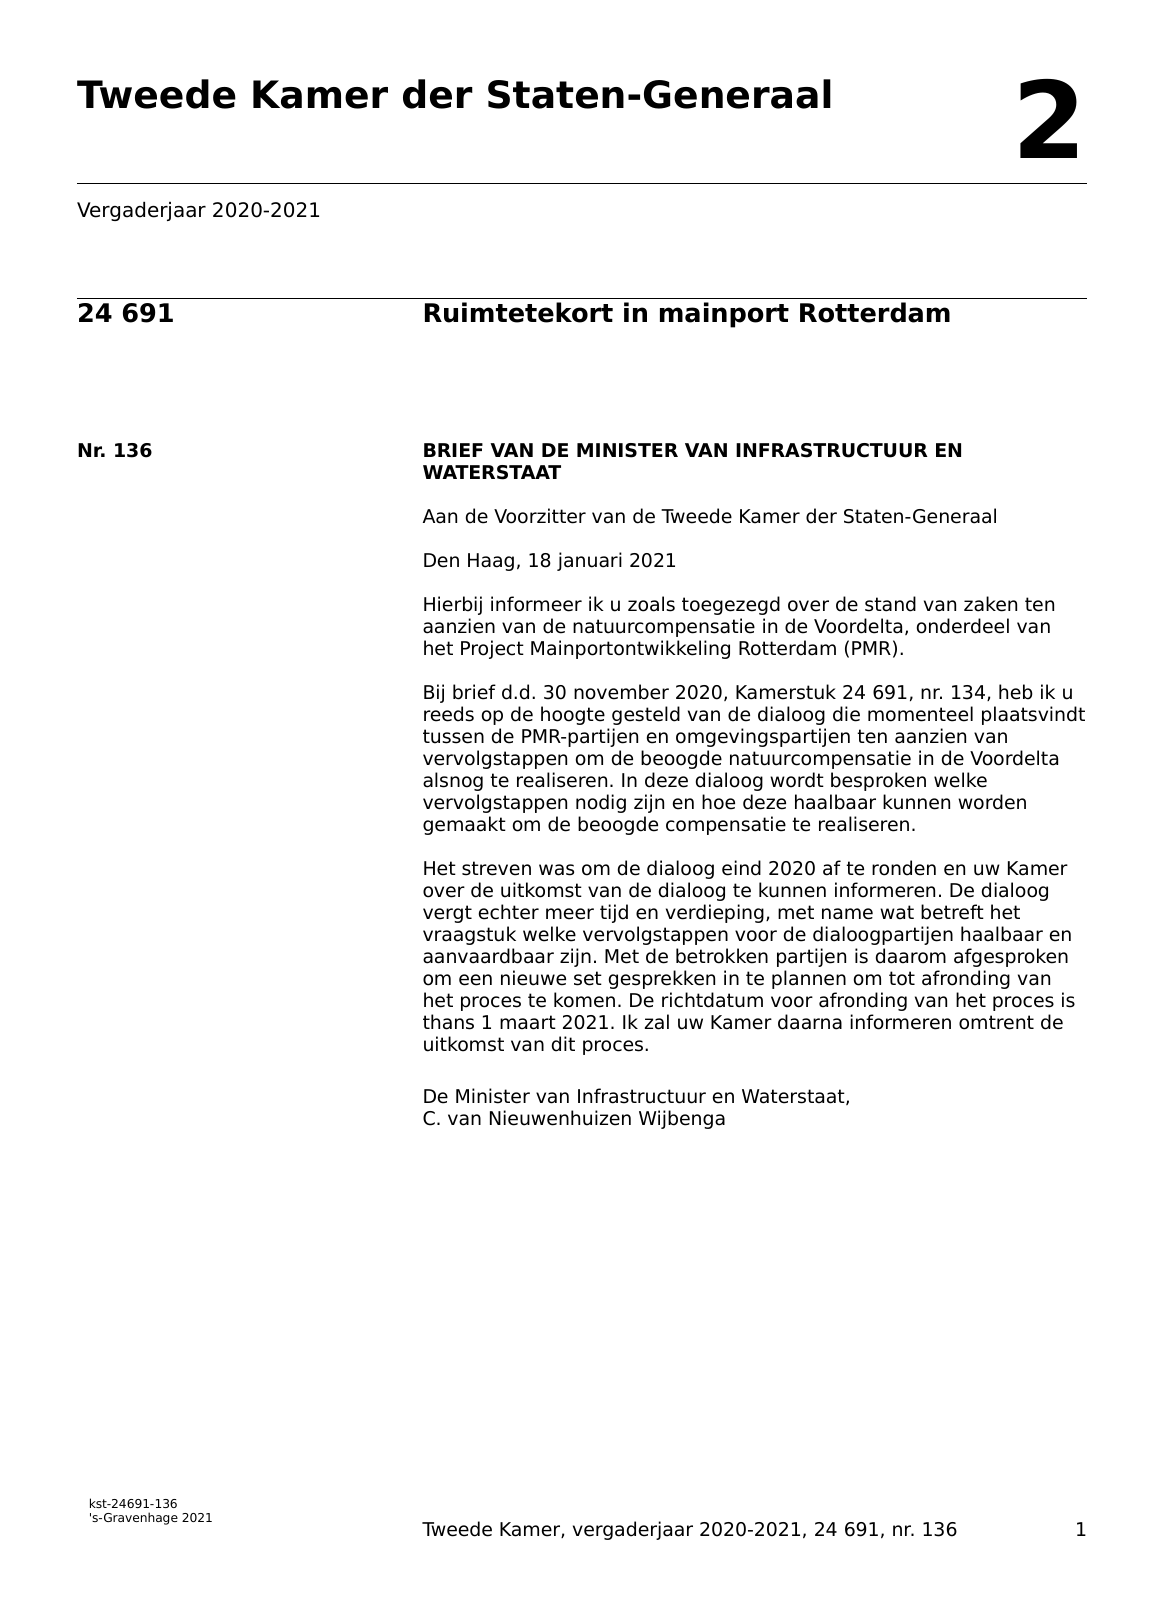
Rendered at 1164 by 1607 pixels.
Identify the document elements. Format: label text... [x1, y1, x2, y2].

text Het streven was om de dialoog eind 2020 af te ronden en uw Kamer over de uitkomst van de dialoog te kunnen informeren. De dialoog vergt echter meer tijd en verdieping, met name wat betreft het vraagstuk welke vervolgstappen voor de dialoogpartijen haalbaar en aanvaardbaar zijn. Met de betrokken partijen is daarom afgesproken om een nieuwe set gesprekken in te plannen om tot afronding van het proces te komen. De richtdatum voor afronding van het proces is thans 1 maart 2021. Ik zal uw Kamer daarna informeren omtrent de uitkomst van dit proces. [422, 858, 1087, 1056]
text Den Haag, 18 januari 2021 [422, 550, 1087, 572]
subtitle Nr. 136 BRIEF VAN DE MINISTER VAN INFRASTRUCTUUR EN WATERSTAAT [77, 440, 1087, 484]
text Bij brief d.d. 30 november 2020, Kamerstuk 24 691, nr. 134, heb ik u reeds op de hoogte gesteld van de dialoog die momenteel plaatsvindt tussen de PMR-partijen en omgevingspartijen ten aanzien van vervolgstappen om de beoogde natuurcompensatie in de Voordelta alsnog te realiseren. In deze dialoog wordt besproken welke vervolgstappen nodig zijn en hoe deze haalbaar kunnen worden gemaakt om de beoogde compensatie te realiseren. [422, 682, 1087, 836]
text De Minister van Infrastructuur en Waterstaat, C. van Nieuwenhuizen Wijbenga [422, 1086, 1087, 1130]
table_cell Vergaderjaar 2020-2021 [77, 184, 1087, 298]
text Aan de Voorzitter van de Tweede Kamer der Staten-Generaal [422, 506, 1087, 528]
text Hierbij informeer ik u zoals toegezegd over de stand van zaken ten aanzien van de natuurcompensatie in de Voordelta, onderdeel van het Project Mainportontwikkeling Rotterdam (PMR). [422, 594, 1087, 660]
text 's-Gravenhage 2021 [88, 1511, 323, 1525]
table_header 2 [886, 59, 1087, 183]
subtitle 24 691 Ruimtetekort in mainport Rotterdam [77, 299, 1087, 329]
text kst-24691-136 [88, 1497, 323, 1511]
table_header Tweede Kamer der Staten-Generaal [77, 59, 886, 183]
